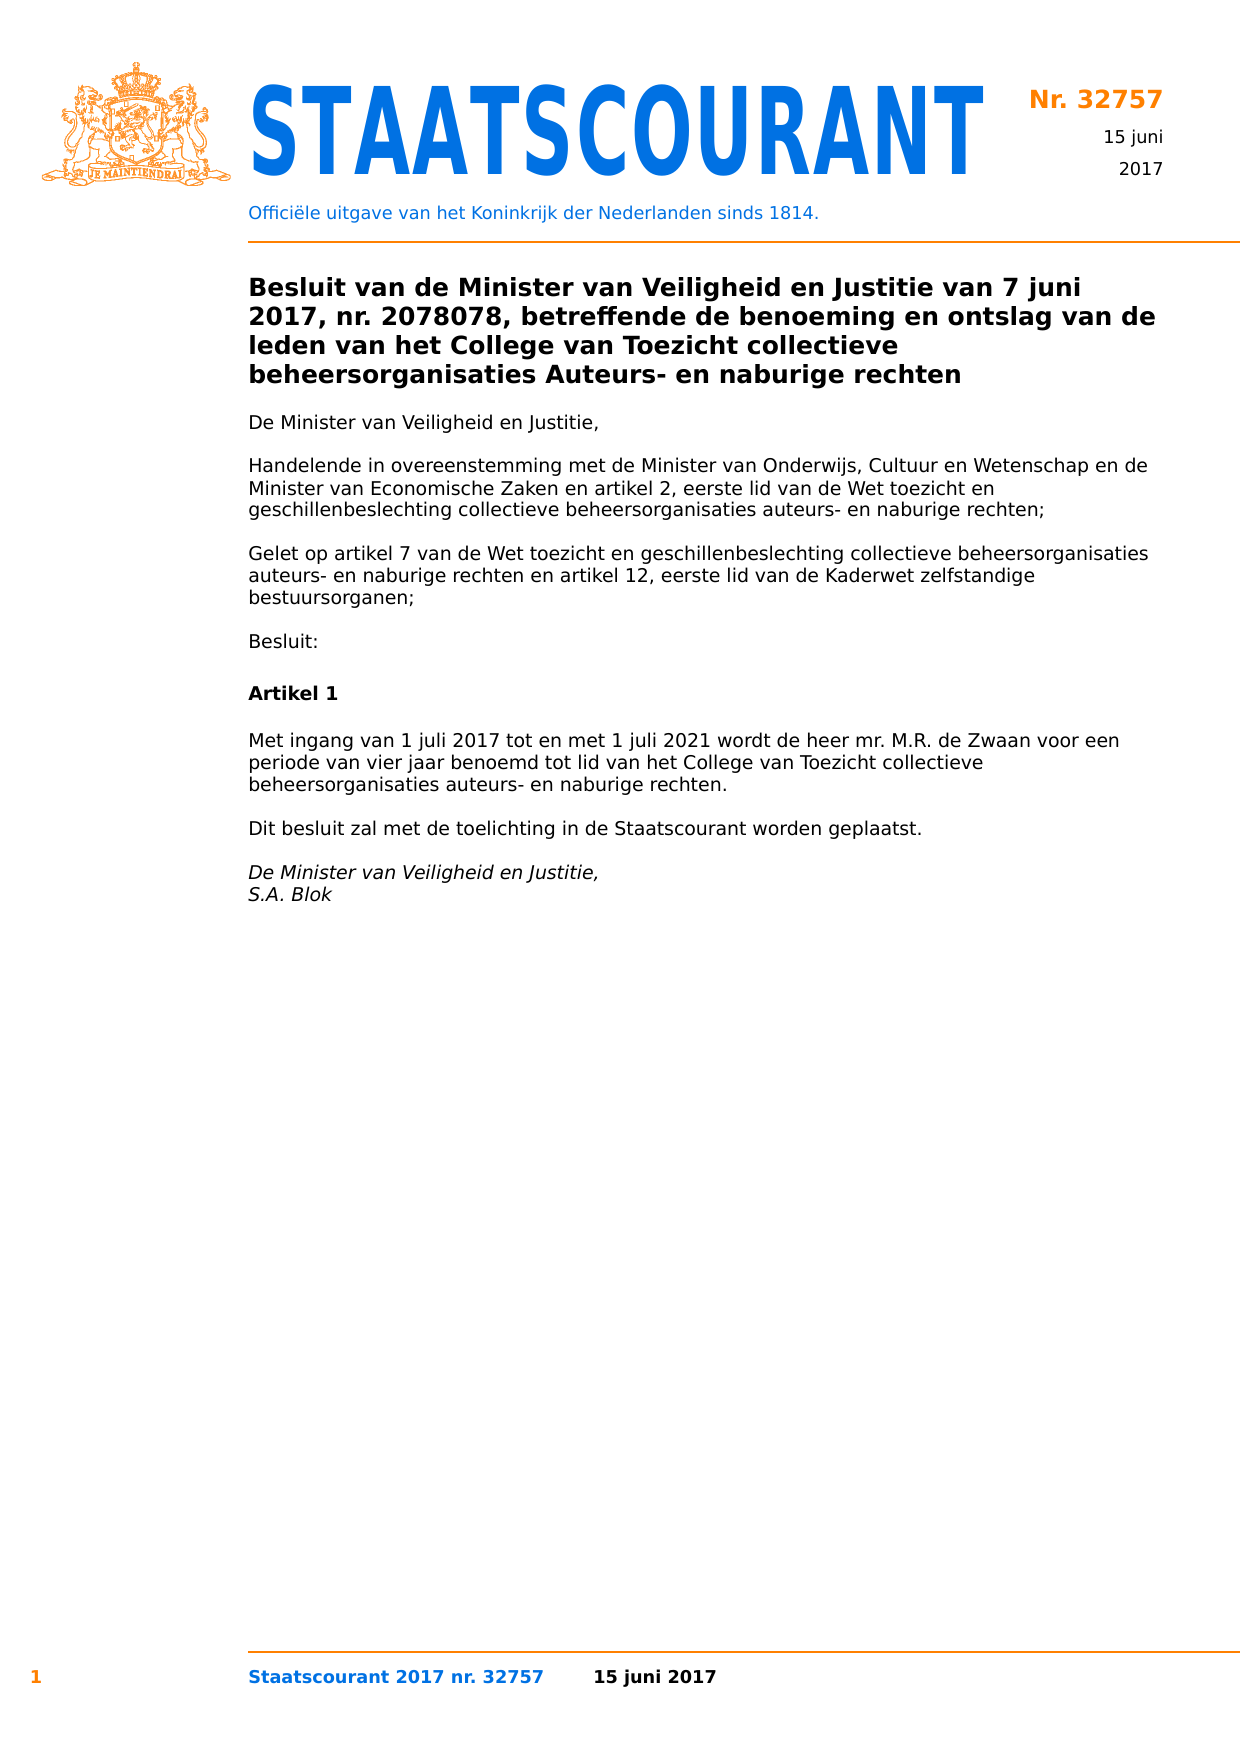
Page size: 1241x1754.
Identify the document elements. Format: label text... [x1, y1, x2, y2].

picture [41, 62, 231, 186]
text Met ingang van 1 juli 2017 tot en met 1 juli 2021 wordt de heer mr. M.R. de Zwaan voor een periode van vier jaar benoemd tot lid van het College van Toezicht collectieve beheersorganisaties auteurs- en naburige rechten. [248, 730, 1163, 796]
text Besluit: [248, 631, 1163, 653]
text Handelende in overeenstemming met de Minister van Onderwijs, Cultuur en Wetenschap en de Minister van Economische Zaken en artikel 2, eerste lid van de Wet toezicht en geschillenbeslechting collectieve beheersorganisaties auteurs- en naburige rechten; [248, 455, 1163, 521]
table_cell Officiële uitgave van het Koninkrijk der Nederlanden sinds 1814. [248, 203, 1240, 241]
subtitle Besluit van de Minister van Veiligheid en Justitie van 7 juni 2017, nr. 2078078, betreffende de benoeming en ontslag van de leden van het College van Toezicht collectieve beheersorganisaties Auteurs- en naburige rechten [248, 273, 1163, 390]
text De Minister van Veiligheid en Justitie, S.A. Blok [248, 862, 1163, 906]
subtitle Artikel 1 [248, 683, 1163, 705]
table_cell 15 juni [998, 121, 1240, 153]
table_header [25, 62, 248, 241]
text Gelet op artikel 7 van de Wet toezicht en geschillenbeslechting collectieve beheersorganisaties auteurs- en naburige rechten en artikel 12, eerste lid van de Kaderwet zelfstandige bestuursorganen; [248, 543, 1163, 609]
table_cell 2017 [998, 153, 1240, 203]
table_header Nr. 32757 [998, 62, 1240, 121]
text De Minister van Veiligheid en Justitie, [248, 412, 1163, 433]
table_header STAATSCOURANT [248, 62, 998, 203]
text Dit besluit zal met de toelichting in de Staatscourant worden geplaatst. [248, 818, 1163, 840]
